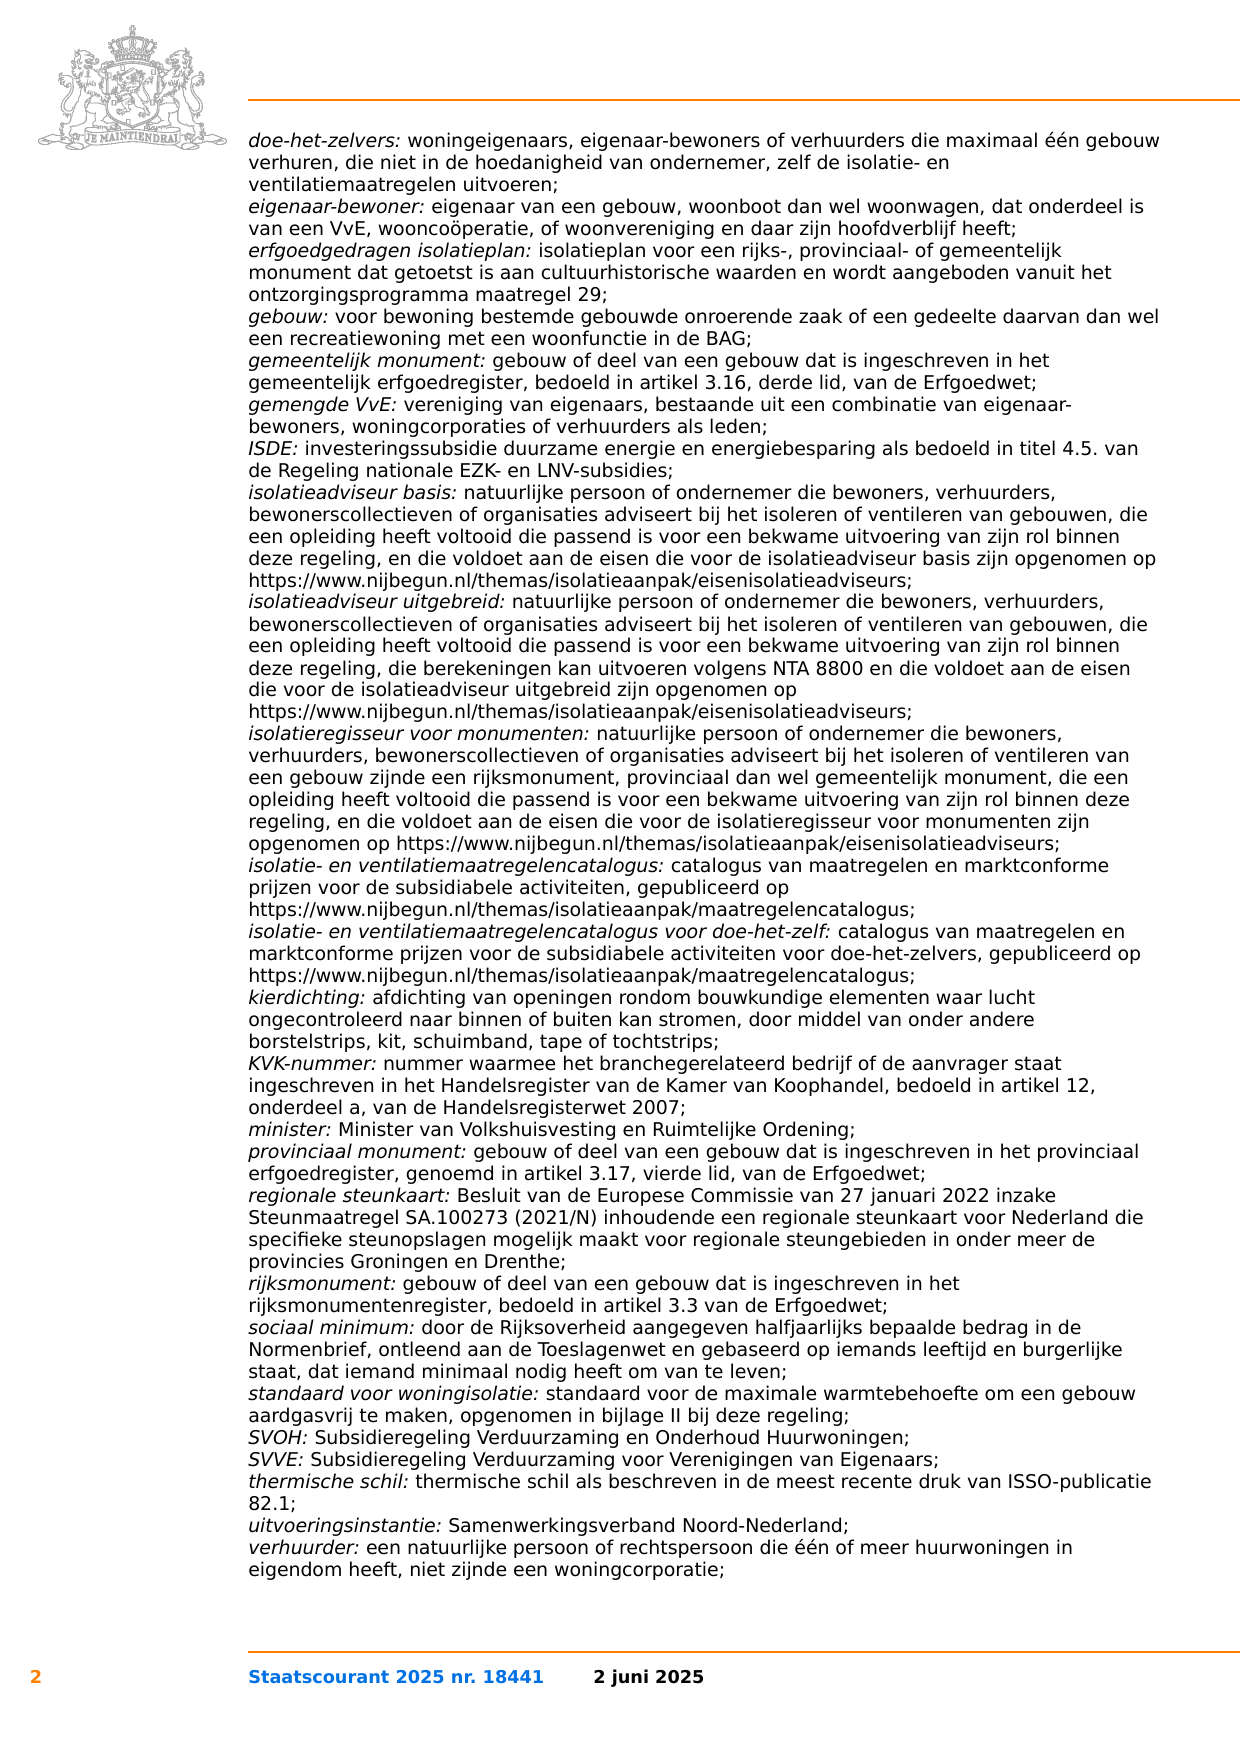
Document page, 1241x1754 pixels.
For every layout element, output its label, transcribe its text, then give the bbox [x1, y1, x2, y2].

text sociaal minimum: door de Rijksoverheid aangegeven halfjaarlijks bepaalde bedrag in de Normenbrief, ontleend aan de Toeslagenwet en gebaseerd op iemands leeftijd en burgerlijke staat, dat iemand minimaal nodig heeft om van te leven; [248, 1317, 1163, 1383]
text gebouw: voor bewoning bestemde gebouwde onroerende zaak of een gedeelte daarvan dan wel een recreatiewoning met een woonfunctie in de BAG; [248, 306, 1163, 350]
text ISDE: investeringssubsidie duurzame energie en energiebesparing als bedoeld in titel 4.5. van de Regeling nationale EZK- en LNV-subsidies; [248, 438, 1163, 482]
text regionale steunkaart: Besluit van de Europese Commissie van 27 januari 2022 inzake Steunmaatregel SA.100273 (2021/N) inhoudende een regionale steunkaart voor Nederland die specifieke steunopslagen mogelijk maakt voor regionale steungebieden in onder meer de provincies Groningen en Drenthe; [248, 1185, 1163, 1273]
text erfgoedgedragen isolatieplan: isolatieplan voor een rijks-, provinciaal- of gemeentelijk monument dat getoetst is aan cultuurhistorische waarden en wordt aangeboden vanuit het ontzorgingsprogramma maatregel 29; [248, 240, 1163, 306]
text isolatieadviseur basis: natuurlijke persoon of ondernemer die bewoners, verhuurders, bewonerscollectieven of organisaties adviseert bij het isoleren of ventileren van gebouwen, die een opleiding heeft voltooid die passend is voor een bekwame uitvoering van zijn rol binnen deze regeling, en die voldoet aan de eisen die voor de isolatieadviseur basis zijn opgenomen op https://www.nijbegun.nl/themas/isolatieaanpak/eisenisolatieadviseurs; [248, 482, 1163, 591]
text gemengde VvE: vereniging van eigenaars, bestaande uit een combinatie van eigenaar-bewoners, woningcorporaties of verhuurders als leden; [248, 394, 1163, 438]
text rijksmonument: gebouw of deel van een gebouw dat is ingeschreven in het rijksmonumentenregister, bedoeld in artikel 3.3 van de Erfgoedwet; [248, 1273, 1163, 1317]
text provinciaal monument: gebouw of deel van een gebouw dat is ingeschreven in het provinciaal erfgoedregister, genoemd in artikel 3.17, vierde lid, van de Erfgoedwet; [248, 1141, 1163, 1185]
text thermische schil: thermische schil als beschreven in de meest recente druk van ISSO-publicatie 82.1; [248, 1471, 1163, 1514]
text verhuurder: een natuurlijke persoon of rechtspersoon die één of meer huurwoningen in eigendom heeft, niet zijnde een woningcorporatie; [248, 1537, 1163, 1581]
text kierdichting: afdichting van openingen rondom bouwkundige elementen waar lucht ongecontroleerd naar binnen of buiten kan stromen, door middel van onder andere borstelstrips, kit, schuimband, tape of tochtstrips; [248, 987, 1163, 1053]
text SVOH: Subsidieregeling Verduurzaming en Onderhoud Huurwoningen; [248, 1427, 1163, 1449]
text isolatie- en ventilatiemaatregelencatalogus voor doe-het-zelf: catalogus van maatregelen en marktconforme prijzen voor de subsidiabele activiteiten voor doe-het-zelvers, gepubliceerd op https://www.nijbegun.nl/themas/isolatieaanpak/maatregelencatalogus; [248, 921, 1163, 987]
text uitvoeringsinstantie: Samenwerkingsverband Noord-Nederland; [248, 1514, 1163, 1537]
text isolatie- en ventilatiemaatregelencatalogus: catalogus van maatregelen en marktconforme prijzen voor de subsidiabele activiteiten, gepubliceerd op https://www.nijbegun.nl/themas/isolatieaanpak/maatregelencatalogus; [248, 855, 1163, 921]
text gemeentelijk monument: gebouw of deel van een gebouw dat is ingeschreven in het gemeentelijk erfgoedregister, bedoeld in artikel 3.16, derde lid, van de Erfgoedwet; [248, 350, 1163, 394]
text eigenaar-bewoner: eigenaar van een gebouw, woonboot dan wel woonwagen, dat onderdeel is van een VvE, wooncoöperatie, of woonvereniging en daar zijn hoofdverblijf heeft; [248, 196, 1163, 240]
text minister: Minister van Volkshuisvesting en Ruimtelijke Ordening; [248, 1119, 1163, 1141]
picture [38, 25, 227, 150]
text SVVE: Subsidieregeling Verduurzaming voor Verenigingen van Eigenaars; [248, 1449, 1163, 1471]
text KVK-nummer: nummer waarmee het branchegerelateerd bedrijf of de aanvrager staat ingeschreven in het Handelsregister van de Kamer van Koophandel, bedoeld in artikel 12, onderdeel a, van de Handelsregisterwet 2007; [248, 1053, 1163, 1119]
text standaard voor woningisolatie: standaard voor de maximale warmtebehoefte om een gebouw aardgasvrij te maken, opgenomen in bijlage II bij deze regeling; [248, 1383, 1163, 1427]
text isolatieadviseur uitgebreid: natuurlijke persoon of ondernemer die bewoners, verhuurders, bewonerscollectieven of organisaties adviseert bij het isoleren of ventileren van gebouwen, die een opleiding heeft voltooid die passend is voor een bekwame uitvoering van zijn rol binnen deze regeling, die berekeningen kan uitvoeren volgens NTA 8800 en die voldoet aan de eisen die voor de isolatieadviseur uitgebreid zijn opgenomen op https://www.nijbegun.nl/themas/isolatieaanpak/eisenisolatieadviseurs; [248, 591, 1163, 723]
text isolatieregisseur voor monumenten: natuurlijke persoon of ondernemer die bewoners, verhuurders, bewonerscollectieven of organisaties adviseert bij het isoleren of ventileren van een gebouw zijnde een rijksmonument, provinciaal dan wel gemeentelijk monument, die een opleiding heeft voltooid die passend is voor een bekwame uitvoering van zijn rol binnen deze regeling, en die voldoet aan de eisen die voor de isolatieregisseur voor monumenten zijn opgenomen op https://www.nijbegun.nl/themas/isolatieaanpak/eisenisolatieadviseurs; [248, 723, 1163, 855]
text doe-het-zelvers: woningeigenaars, eigenaar-bewoners of verhuurders die maximaal één gebouw verhuren, die niet in de hoedanigheid van ondernemer, zelf de isolatie- en ventilatiemaatregelen uitvoeren; [248, 130, 1163, 196]
